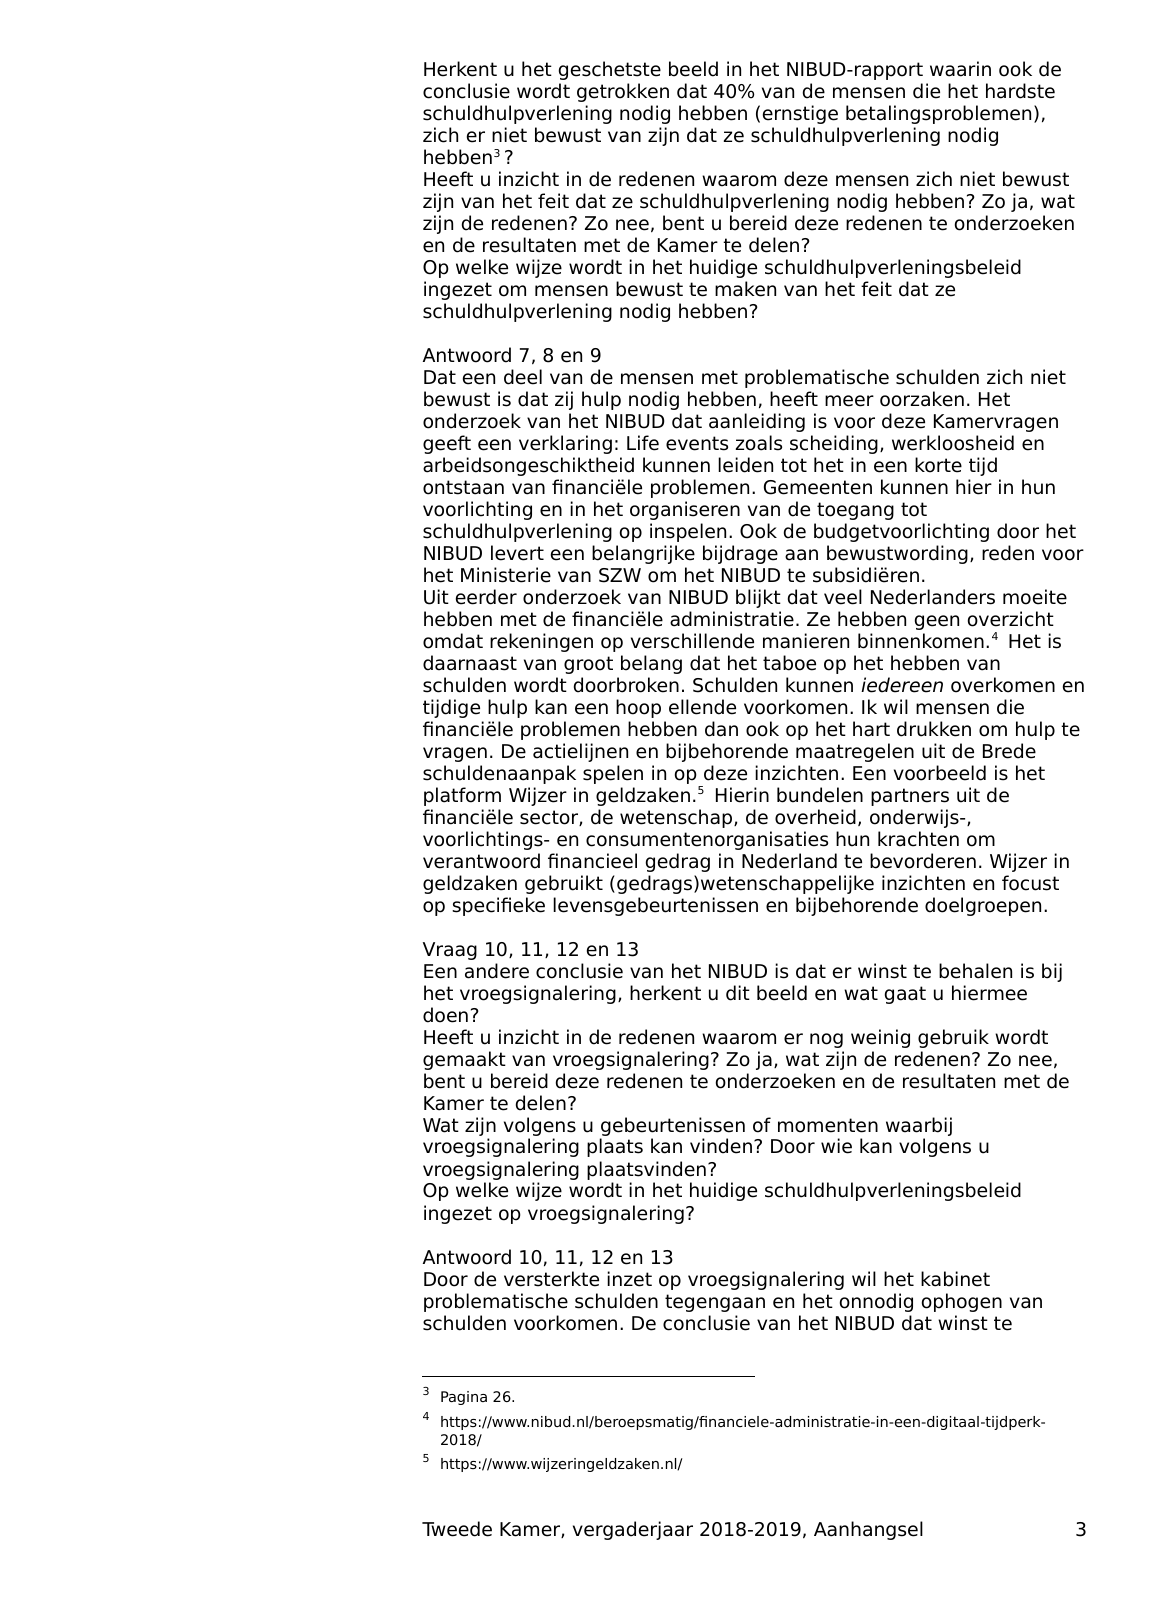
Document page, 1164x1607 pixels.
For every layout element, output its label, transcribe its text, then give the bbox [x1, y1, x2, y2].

text Herkent u het geschetste beeld in het NIBUD-rapport waarin ook de conclusie wordt getrokken dat 40% van de mensen die het hardste schuldhulpverlening nodig hebben (ernstige betalingsproblemen), zich er niet bewust van zijn dat ze schuldhulpverlening nodig hebben? [422, 59, 1087, 169]
text Antwoord 10, 11, 12 en 13 [422, 1247, 1087, 1268]
text https://www.wijzeringeldzaken.nl/ [422, 1452, 1087, 1474]
text Dat een deel van de mensen met problematische schulden zich niet bewust is dat zij hulp nodig hebben, heeft meer oorzaken. Het onderzoek van het NIBUD dat aanleiding is voor deze Kamervragen geeft een verklaring: Life events zoals scheiding, werkloosheid en arbeidsongeschiktheid kunnen leiden tot het in een korte tijd ontstaan van financiële problemen. Gemeenten kunnen hier in hun voorlichting en in het organiseren van de toegang tot schuldhulpverlening op inspelen. Ook de budgetvoorlichting door het NIBUD levert een belangrijke bijdrage aan bewustwording, reden voor het Ministerie van SZW om het NIBUD te subsidiëren. [422, 367, 1087, 587]
text Wat zijn volgens u gebeurtenissen of momenten waarbij vroegsignalering plaats kan vinden? Door wie kan volgens u vroegsignalering plaatsvinden? [422, 1114, 1087, 1180]
text Op welke wijze wordt in het huidige schuldhulpverleningsbeleid ingezet om mensen bewust te maken van het feit dat ze schuldhulpverlening nodig hebben? [422, 257, 1087, 323]
text https://www.nibud.nl/beroepsmatig/financiele-administratie-in-een-digitaal-tijdperk-2018/ [422, 1410, 1087, 1449]
text Uit eerder onderzoek van NIBUD blijkt dat veel Nederlanders moeite hebben met de financiële administratie. Ze hebben geen overzicht omdat rekeningen op verschillende manieren binnenkomen. Het is daarnaast van groot belang dat het taboe op het hebben van schulden wordt doorbroken. Schulden kunnen iedereen overkomen en tijdige hulp kan een hoop ellende voorkomen. Ik wil mensen die financiële problemen hebben dan ook op het hart drukken om hulp te vragen. De actielijnen en bijbehorende maatregelen uit de Brede schuldenaanpak spelen in op deze inzichten. Een voorbeeld is het platform Wijzer in geldzaken. Hierin bundelen partners uit de financiële sector, de wetenschap, de overheid, onderwijs-, voorlichtings- en consumentenorganisaties hun krachten om verantwoord financieel gedrag in Nederland te bevorderen. Wijzer in geldzaken gebruikt (gedrags)wetenschappelijke inzichten en focust op specifieke levensgebeurtenissen en bijbehorende doelgroepen. [422, 587, 1087, 916]
text Heeft u inzicht in de redenen waarom er nog weinig gebruik wordt gemaakt van vroegsignalering? Zo ja, wat zijn de redenen? Zo nee, bent u bereid deze redenen te onderzoeken en de resultaten met de Kamer te delen? [422, 1027, 1087, 1114]
text Een andere conclusie van het NIBUD is dat er winst te behalen is bij het vroegsignalering, herkent u dit beeld en wat gaat u hiermee doen? [422, 961, 1087, 1027]
text Pagina 26. [422, 1385, 1087, 1407]
text Op welke wijze wordt in het huidige schuldhulpverleningsbeleid ingezet op vroegsignalering? [422, 1180, 1087, 1224]
text Door de versterkte inzet op vroegsignalering wil het kabinet problematische schulden tegengaan en het onnodig ophogen van schulden voorkomen. De conclusie van het NIBUD dat winst te [422, 1268, 1087, 1334]
text Antwoord 7, 8 en 9 [422, 345, 1087, 367]
text Heeft u inzicht in de redenen waarom deze mensen zich niet bewust zijn van het feit dat ze schuldhulpverlening nodig hebben? Zo ja, wat zijn de redenen? Zo nee, bent u bereid deze redenen te onderzoeken en de resultaten met de Kamer te delen? [422, 169, 1087, 257]
text Vraag 10, 11, 12 en 13 [422, 939, 1087, 961]
